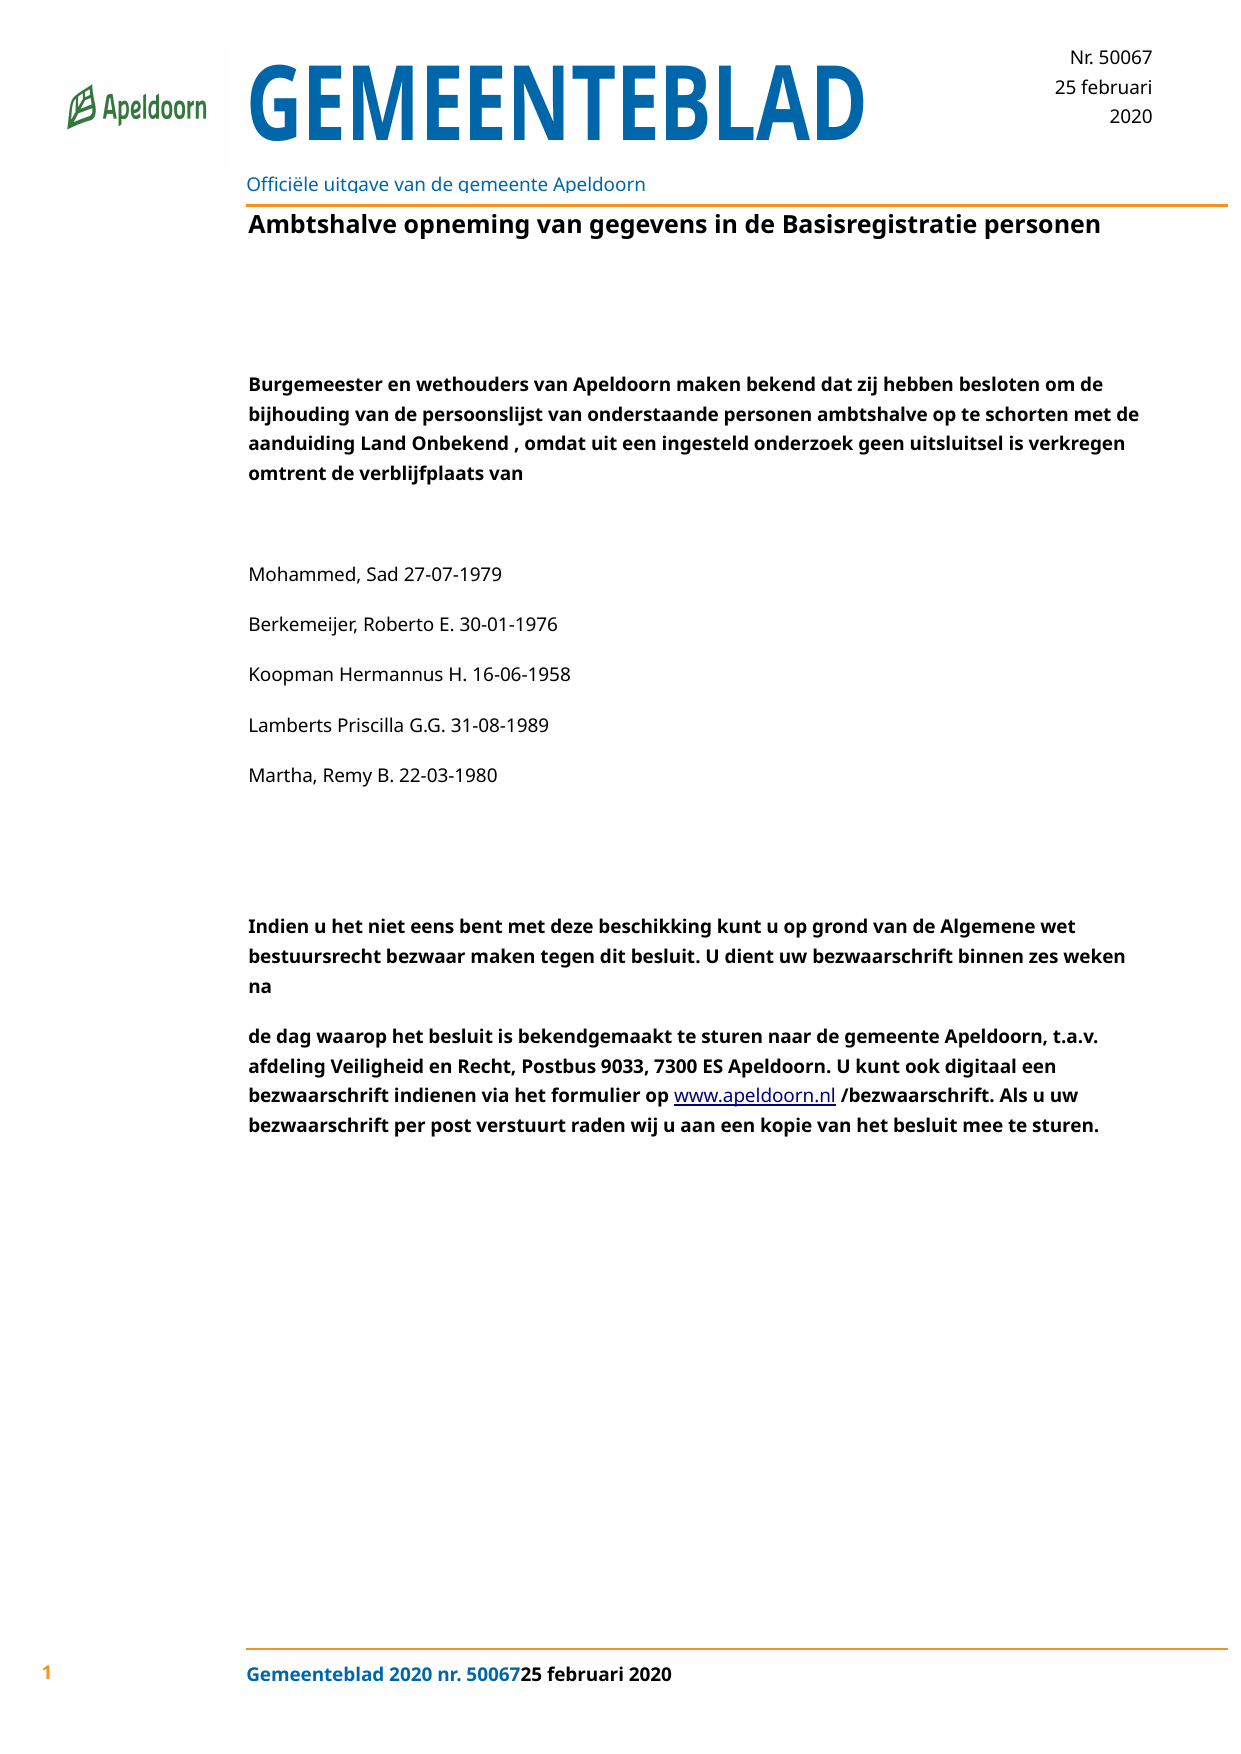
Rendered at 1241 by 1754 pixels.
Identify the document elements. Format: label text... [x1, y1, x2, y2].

text Berkemeijer, Roberto E. 30-01-1976 [248, 611, 1152, 637]
text Lamberts Priscilla G.G. 31-08-1989 [248, 712, 1152, 738]
text Mohammed, Sad 27-07-1979 [248, 561, 1152, 586]
text Ambtshalve opneming van gegevens in de Basisregistratie personen [248, 207, 1152, 241]
text Koopman Hermannus H. 16-06-1958 [248, 662, 1152, 687]
text Indien u het niet eens bent met deze beschikking kunt u op grond van de Algemene wet bestuursrecht bezwaar maken tegen dit besluit. U dient uw bezwaarschrift binnen zes weken na [248, 914, 1152, 998]
text de dag waarop het besluit is bekendgemaakt te sturen naar de gemeente Apeldoorn, t.a.v. afdeling Veiligheid en Recht, Postbus 9033, 7300 ES Apeldoorn. U kunt ook digitaal een bezwaarschrift indienen via het formulier op www.apeldoorn.nl /bezwaarschrift. Als u uw bezwaarschrift per post verstuurt raden wij u aan een kopie van het besluit mee te sturen. [248, 1023, 1152, 1138]
picture [41, 47, 231, 172]
text Martha, Remy B. 22-03-1980 [248, 762, 1152, 788]
text Burgemeester en wethouders van Apeldoorn maken bekend dat zij hebben besloten om de bijhouding van de persoonslijst van onderstaande personen ambtshalve op te schorten met de aanduiding Land Onbekend , omdat uit een ingesteld onderzoek geen uitsluitsel is verkregen omtrent de verblijfplaats van [248, 371, 1152, 486]
